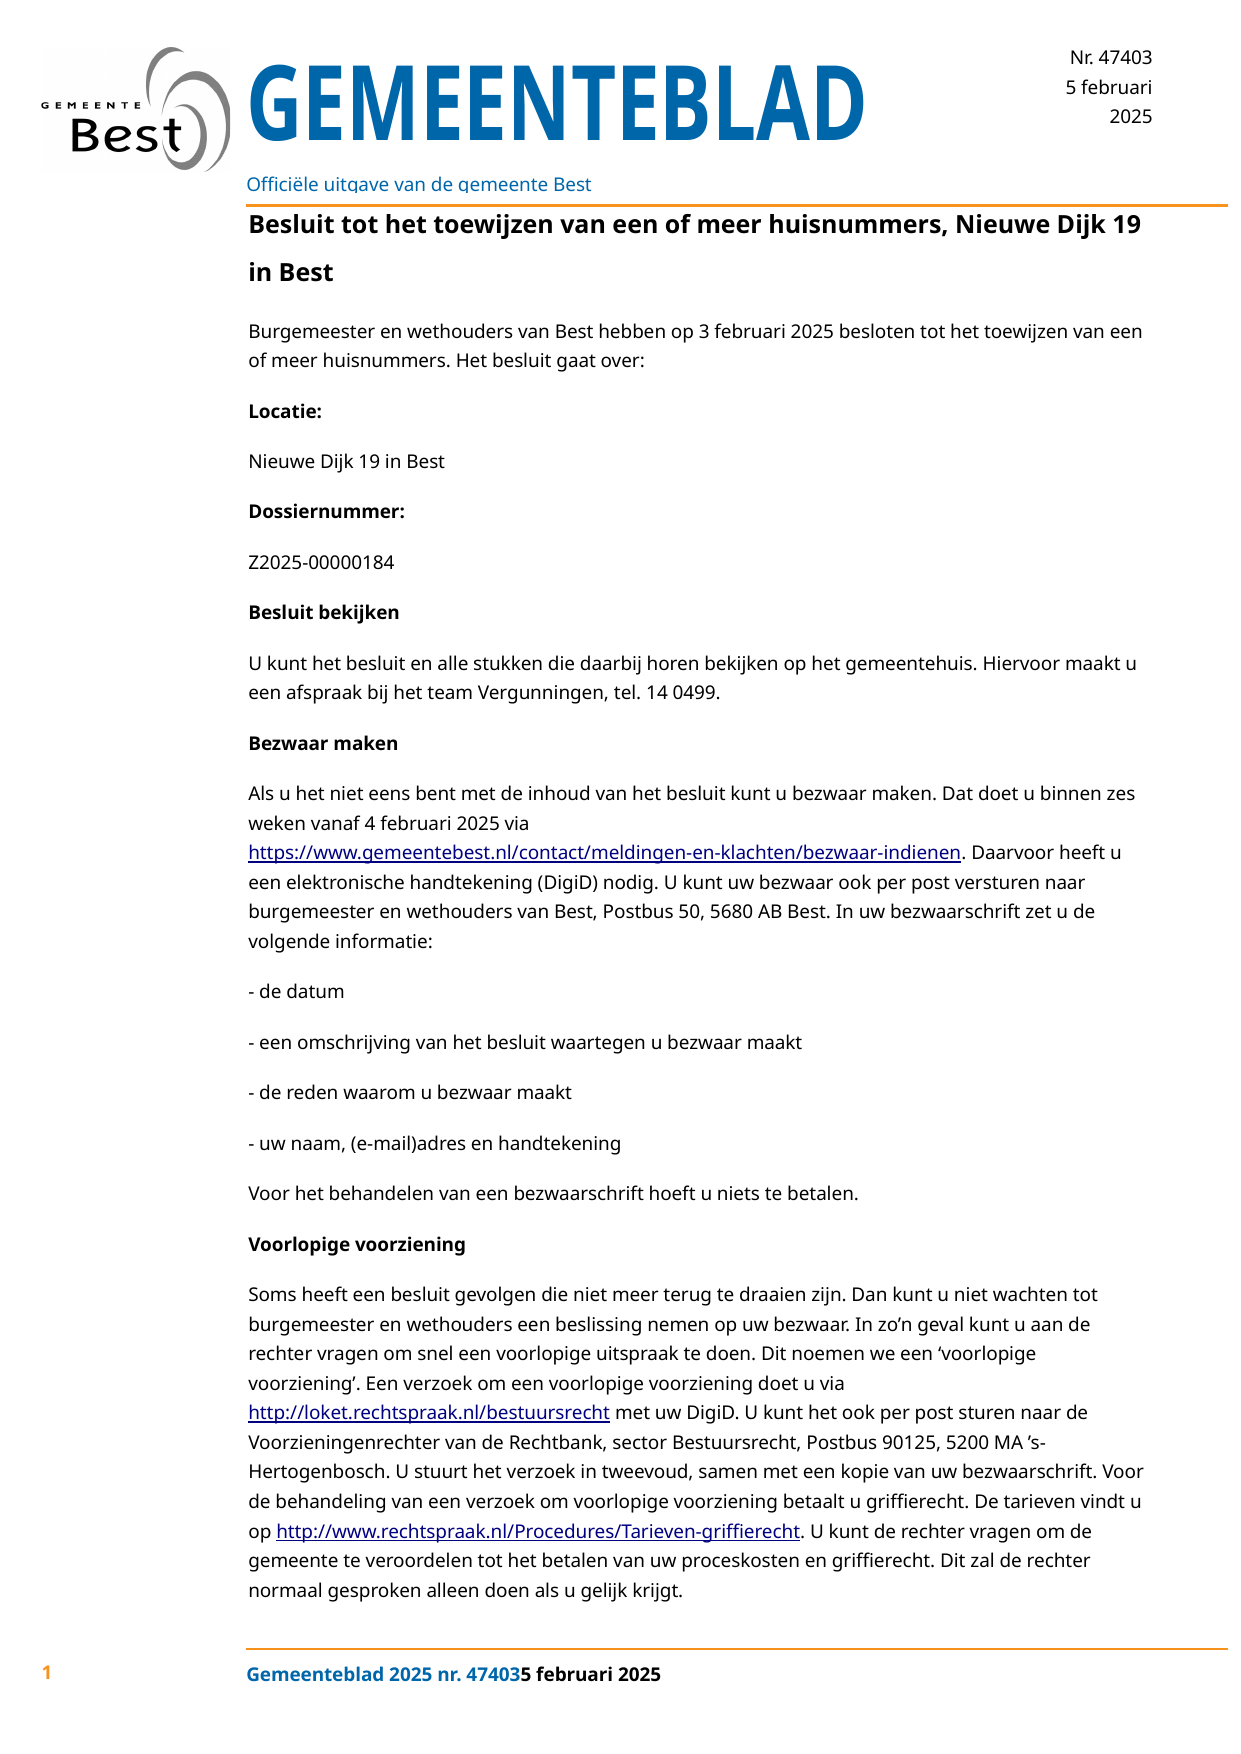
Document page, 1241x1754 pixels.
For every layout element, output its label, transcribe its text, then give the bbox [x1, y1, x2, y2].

text - een omschrijving van het besluit waartegen u bezwaar maakt [248, 1029, 1152, 1055]
text Besluit bekijken [248, 599, 1152, 625]
text Besluit tot het toewijzen van een of meer huisnummers, Nieuwe Dijk 19 in Best [248, 207, 1152, 288]
text Soms heeft een besluit gevolgen die niet meer terug te draaien zijn. Dan kunt u niet wachten tot burgemeester en wethouders een beslissing nemen op uw bezwaar. In zo’n geval kunt u aan de rechter vragen om snel een voorlopige uitspraak te doen. Dit noemen we een ‘voorlopige voorziening’. Een verzoek om een voorlopige voorziening doet u via http://loket.rechtspraak.nl/bestuursrecht met uw DigiD. U kunt het ook per post sturen naar de Voorzieningenrechter van de Rechtbank, sector Bestuursrecht, Postbus 90125, 5200 MA ’s-Hertogenbosch. U stuurt het verzoek in tweevoud, samen met een kopie van uw bezwaarschrift. Voor de behandeling van een verzoek om voorlopige voorziening betaalt u griffierecht. De tarieven vindt u op http://www.rechtspraak.nl/Procedures/Tarieven-griffierecht. U kunt de rechter vragen om de gemeente te veroordelen tot het betalen van uw proceskosten en griffierecht. Dit zal de rechter normaal gesproken alleen doen als u gelijk krijgt. [248, 1281, 1152, 1603]
text - de datum [248, 979, 1152, 1004]
text - uw naam, (e-mail)adres en handtekening [248, 1130, 1152, 1156]
text Burgemeester en wethouders van Best hebben op 3 februari 2025 besloten tot het toewijzen van een of meer huisnummers. Het besluit gaat over: [248, 318, 1152, 373]
text U kunt het besluit en alle stukken die daarbij horen bekijken op het gemeentehuis. Hiervoor maakt u een afspraak bij het team Vergunningen, tel. 14 0499. [248, 650, 1152, 705]
text Nieuwe Dijk 19 in Best [248, 448, 1152, 474]
text Bezwaar maken [248, 730, 1152, 756]
text Z2025-00000184 [248, 549, 1152, 575]
text Dossiernummer: [248, 499, 1152, 524]
text Voorlopige voorziening [248, 1231, 1152, 1257]
text Als u het niet eens bent met de inhoud van het besluit kunt u bezwaar maken. Dat doet u binnen zes weken vanaf 4 februari 2025 via https://www.gemeentebest.nl/contact/meldingen-en-klachten/bezwaar-indienen. Daarvoor heeft u een elektronische handtekening (DigiD) nodig. U kunt uw bezwaar ook per post versturen naar burgemeester en wethouders van Best, Postbus 50, 5680 AB Best. In uw bezwaarschrift zet u de volgende informatie: [248, 780, 1152, 954]
text Locatie: [248, 398, 1152, 424]
text Voor het behandelen van een bezwaarschrift hoeft u niets te betalen. [248, 1180, 1152, 1206]
picture [41, 47, 231, 172]
text - de reden waarom u bezwaar maakt [248, 1079, 1152, 1105]
